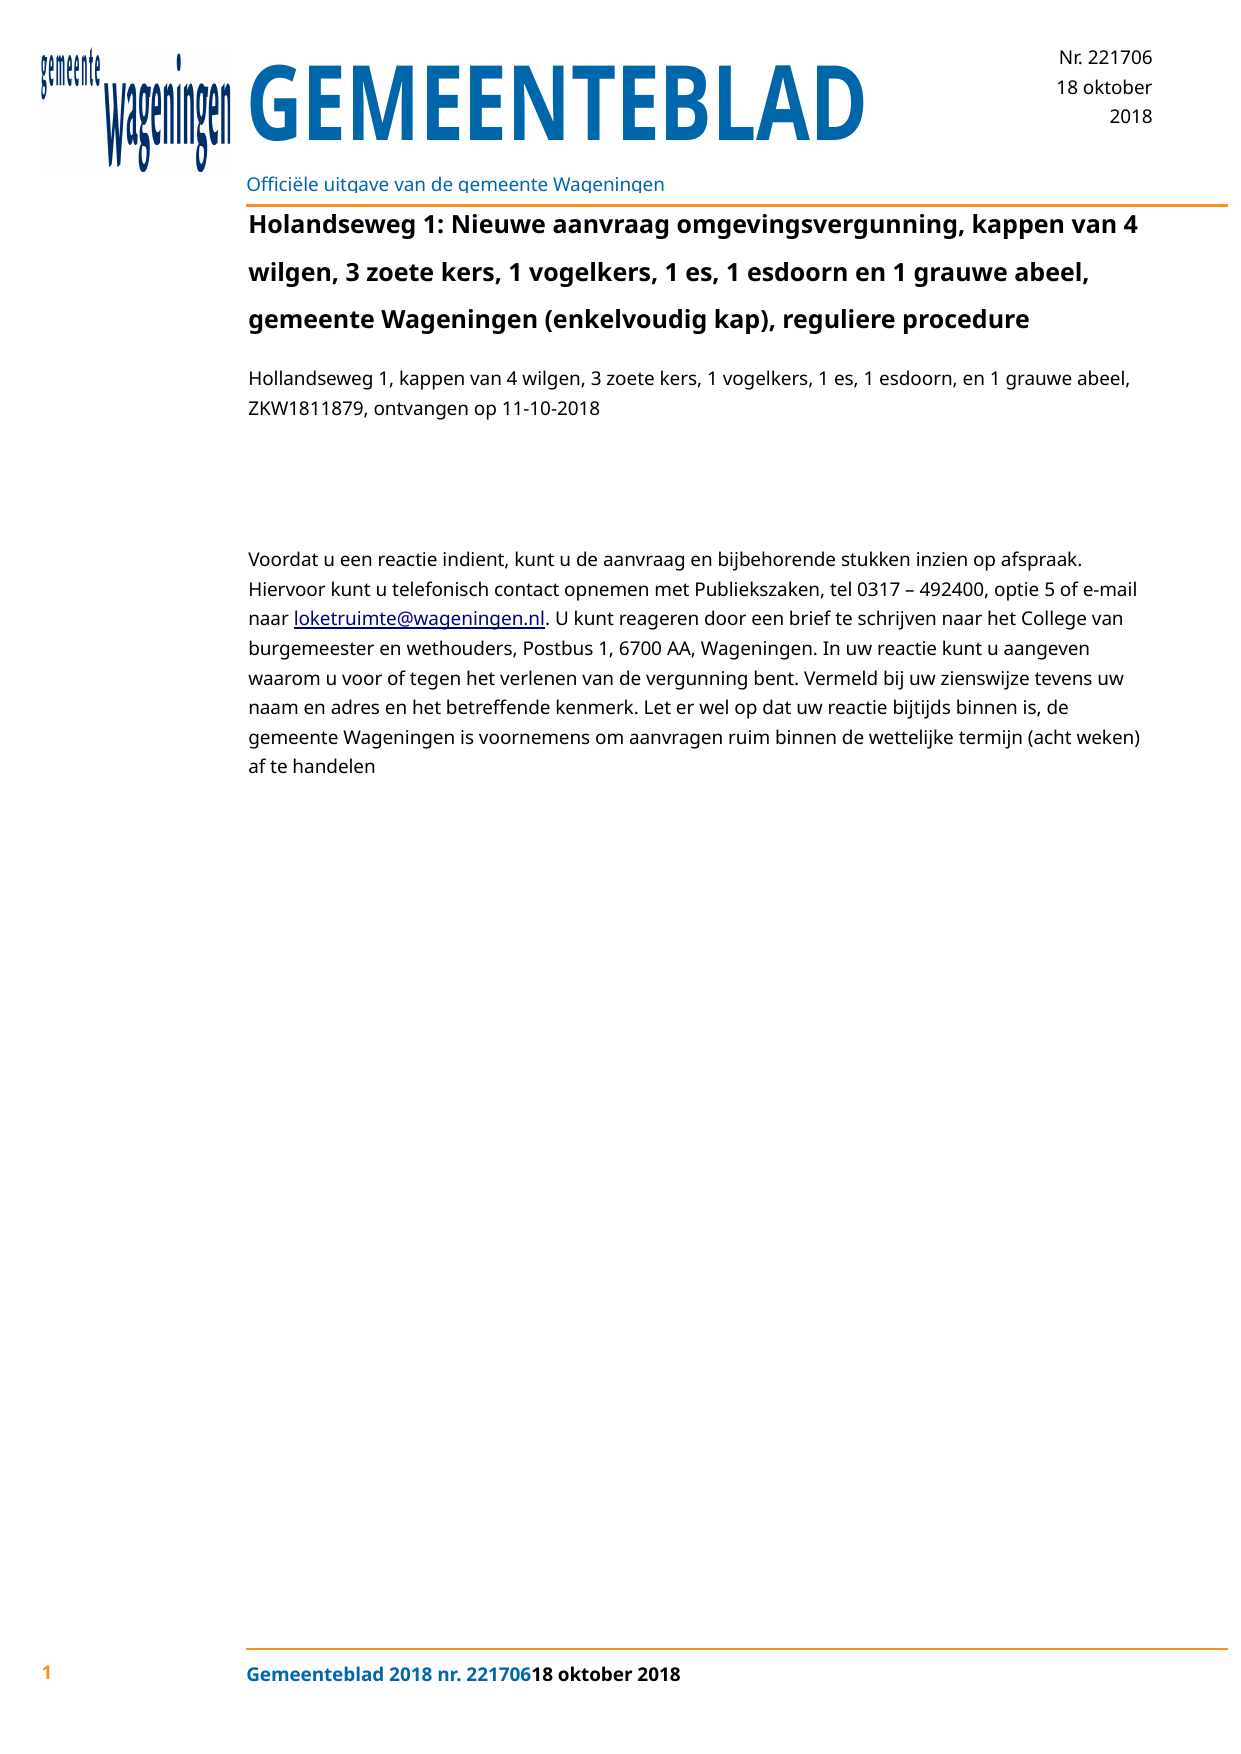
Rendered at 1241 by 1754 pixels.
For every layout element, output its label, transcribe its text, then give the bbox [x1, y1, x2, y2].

picture [41, 47, 231, 172]
text Voordat u een reactie indient, kunt u de aanvraag en bijbehorende stukken inzien op afspraak. Hiervoor kunt u telefonisch contact opnemen met Publiekszaken, tel 0317 – 492400, optie 5 of e-mail naar loketruimte@wageningen.nl. U kunt reageren door een brief te schrijven naar het College van burgemeester en wethouders, Postbus 1, 6700 AA, Wageningen. In uw reactie kunt u aangeven waarom u voor of tegen het verlenen van de vergunning bent. Vermeld bij uw zienswijze tevens uw naam en adres en het betreffende kenmerk. Let er wel op dat uw reactie bijtijds binnen is, de gemeente Wageningen is voornemens om aanvragen ruim binnen de wettelijke termijn (acht weken) af te handelen [248, 546, 1152, 779]
text Holandseweg 1: Nieuwe aanvraag omgevingsvergunning, kappen van 4 wilgen, 3 zoete kers, 1 vogelkers, 1 es, 1 esdoorn en 1 grauwe abeel, gemeente Wageningen (enkelvoudig kap), reguliere procedure [248, 207, 1152, 336]
text Hollandseweg 1, kappen van 4 wilgen, 3 zoete kers, 1 vogelkers, 1 es, 1 esdoorn, en 1 grauwe abeel, ZKW1811879, ontvangen op 11-10-2018 [248, 366, 1152, 421]
